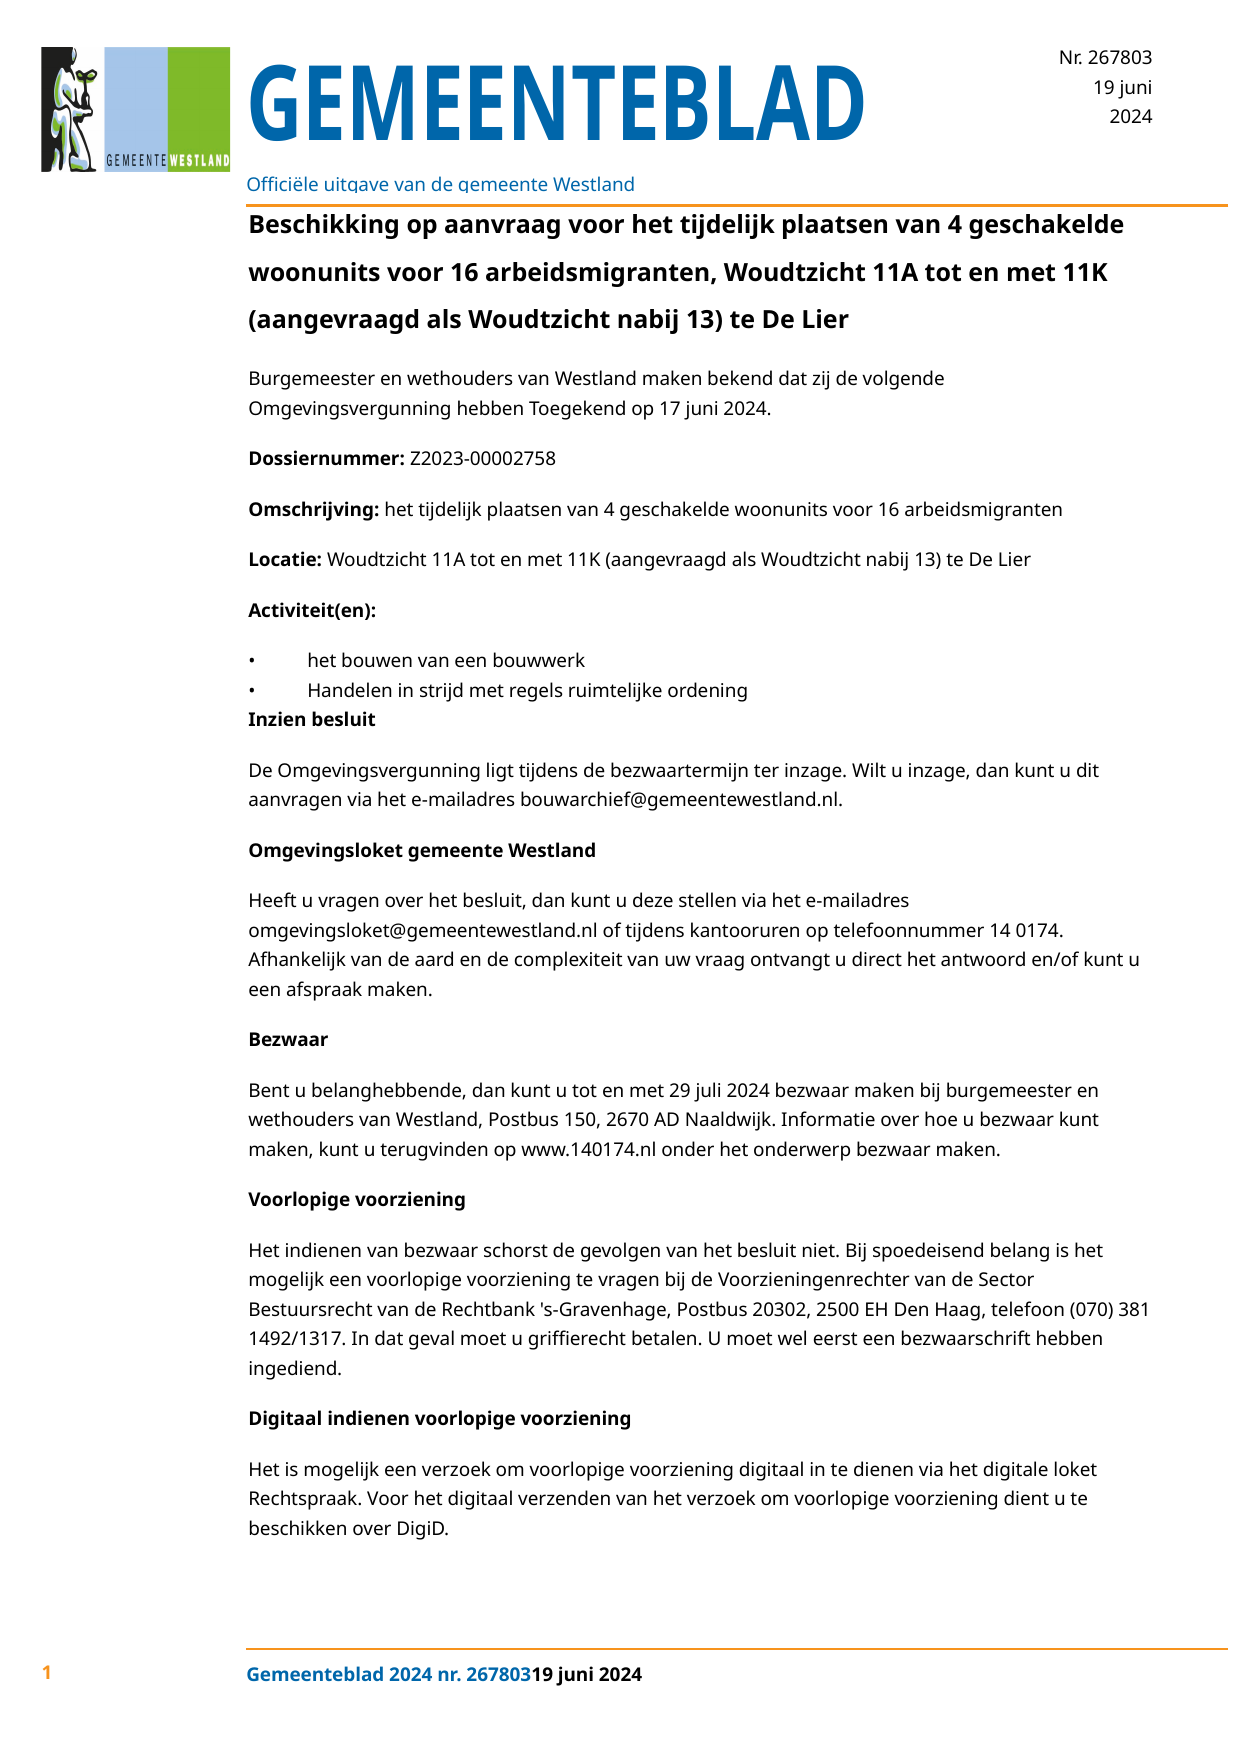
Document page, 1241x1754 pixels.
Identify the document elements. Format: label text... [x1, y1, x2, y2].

picture [41, 47, 231, 172]
text Dossiernummer: Z2023-00002758 [248, 446, 1152, 471]
text Activiteit(en): [248, 597, 1152, 622]
text Voorlopige voorziening [248, 1186, 1152, 1212]
list het bouwen van een bouwwerk [248, 647, 1152, 673]
text Het is mogelijk een verzoek om voorlopige voorziening digitaal in te dienen via het digitale loket Rechtspraak. Voor het digitaal verzenden van het verzoek om voorlopige voorziening dient u te beschikken over DigiD. [248, 1456, 1152, 1541]
text Locatie: Woudtzicht 11A tot en met 11K (aangevraagd als Woudtzicht nabij 13) te De Lier [248, 546, 1152, 572]
text Digitaal indienen voorlopige voorziening [248, 1406, 1152, 1431]
text Omschrijving: het tijdelijk plaatsen van 4 geschakelde woonunits voor 16 arbeidsmigranten [248, 496, 1152, 522]
text De Omgevingsvergunning ligt tijdens de bezwaartermijn ter inzage. Wilt u inzage, dan kunt u dit aanvragen via het e-mailadres bouwarchief@gemeentewestland.nl. [248, 757, 1152, 812]
text Heeft u vragen over het besluit, dan kunt u deze stellen via het e-mailadres omgevingsloket@gemeentewestland.nl of tijdens kantooruren op telefoonnummer 14 0174. Afhankelijk van de aard en de complexiteit van uw vraag ontvangt u direct het antwoord en/of kunt u een afspraak maken. [248, 887, 1152, 1002]
text Bent u belanghebbende, dan kunt u tot en met 29 juli 2024 bezwaar maken bij burgemeester en wethouders van Westland, Postbus 150, 2670 AD Naaldwijk. Informatie over hoe u bezwaar kunt maken, kunt u terugvinden op www.140174.nl onder het onderwerp bezwaar maken. [248, 1077, 1152, 1162]
text Beschikking op aanvraag voor het tijdelijk plaatsen van 4 geschakelde woonunits voor 16 arbeidsmigranten, Woudtzicht 11A tot en met 11K (aangevraagd als Woudtzicht nabij 13) te De Lier [248, 207, 1152, 336]
text Inzien besluit [248, 706, 1152, 732]
text Bezwaar [248, 1026, 1152, 1052]
list Handelen in strijd met regels ruimtelijke ordening [248, 677, 1152, 702]
text Het indienen van bezwaar schorst de gevolgen van het besluit niet. Bij spoedeisend belang is het mogelijk een voorlopige voorziening te vragen bij de Voorzieningenrechter van de Sector Bestuursrecht van de Rechtbank 's-Gravenhage, Postbus 20302, 2500 EH Den Haag, telefoon (070) 381 1492/1317. In dat geval moet u griffierecht betalen. U moet wel eerst een bezwaarschrift hebben ingediend. [248, 1237, 1152, 1381]
text Burgemeester en wethouders van Westland maken bekend dat zij de volgende Omgevingsvergunning hebben Toegekend op 17 juni 2024. [248, 366, 1152, 421]
text Omgevingsloket gemeente Westland [248, 837, 1152, 862]
